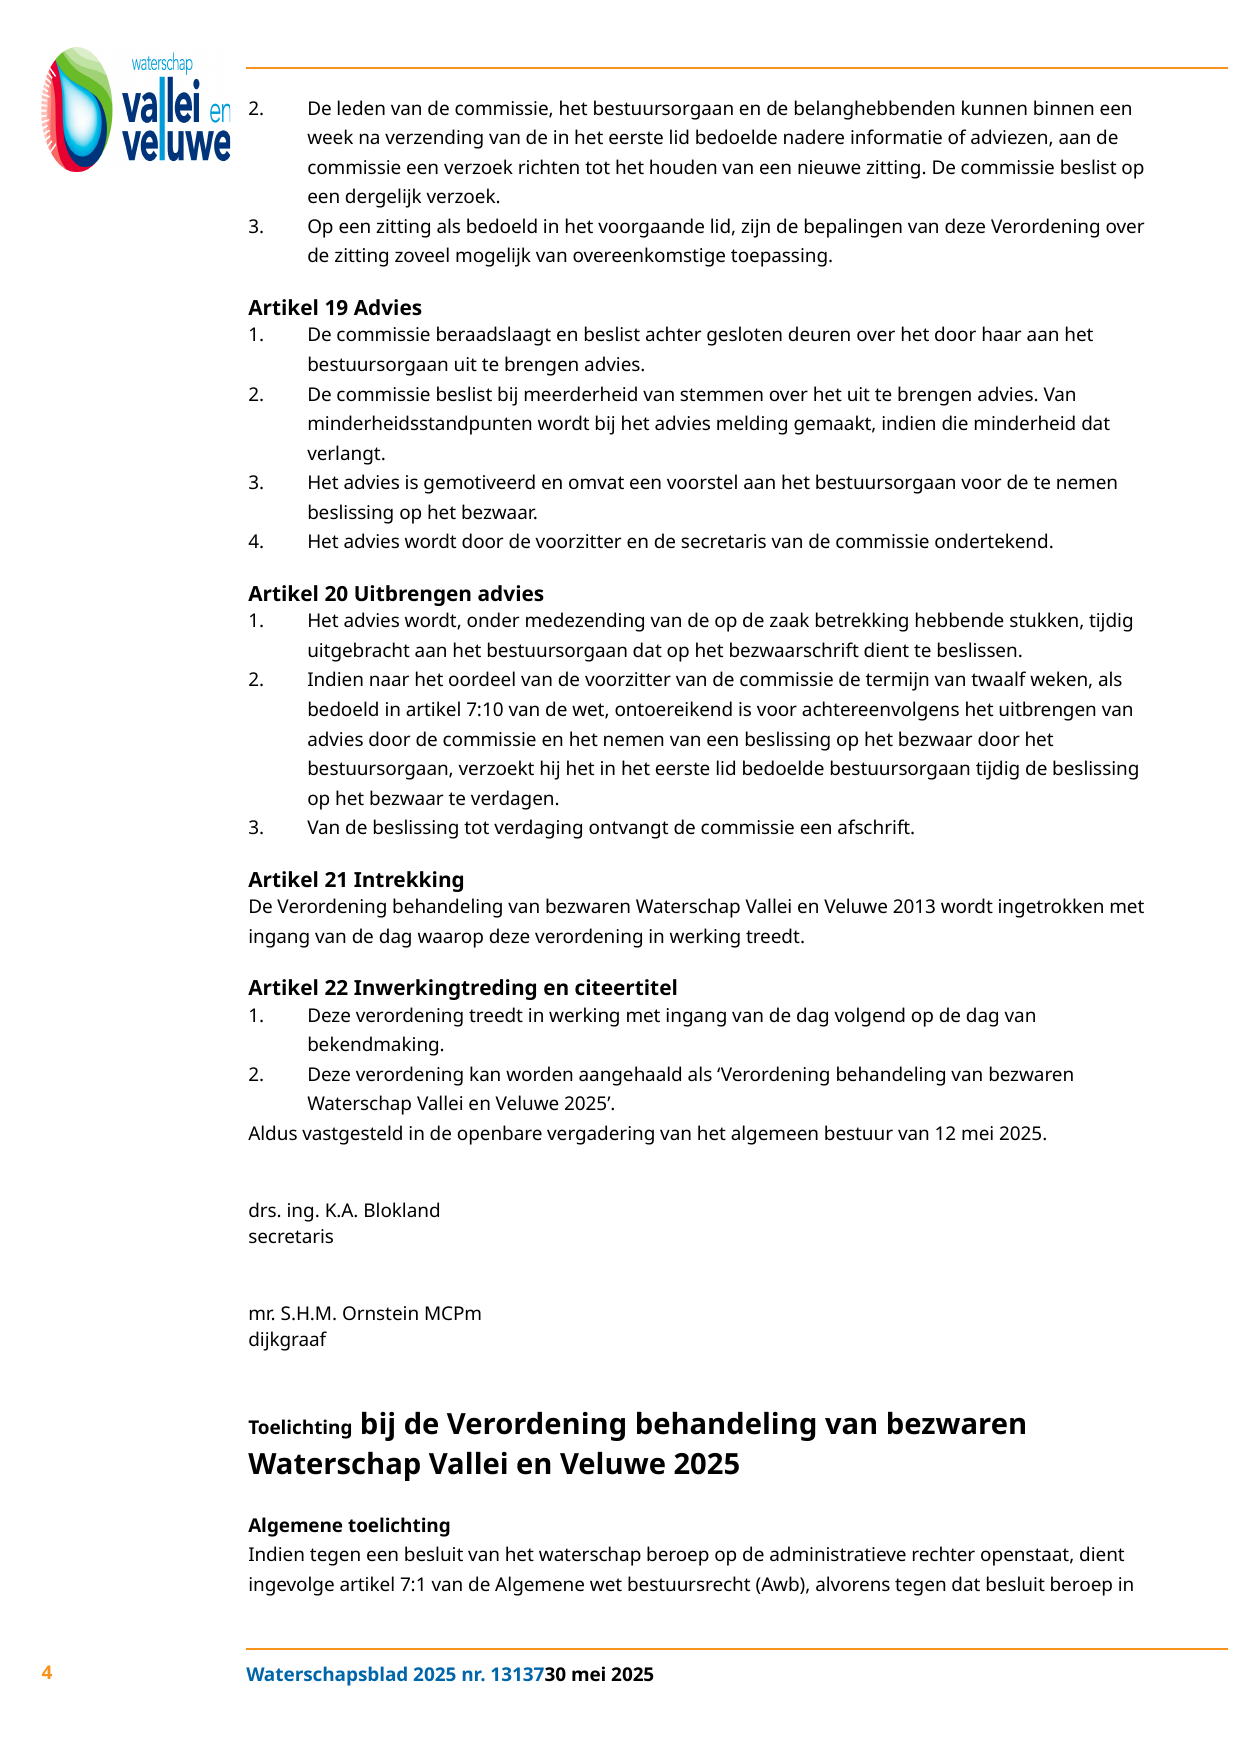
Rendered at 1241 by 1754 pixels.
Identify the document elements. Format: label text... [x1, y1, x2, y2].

text mr. S.H.M. Ornstein MCPm [248, 1300, 1152, 1326]
text secretaris [248, 1223, 1152, 1249]
text Artikel 20 Uitbrengen advies [248, 579, 1152, 607]
list Het advies wordt, onder medezending van de op de zaak betrekking hebbende stukken, tijdig uitgebracht aan het bestuursorgaan dat op het bezwaarschrift dient te beslissen. [248, 607, 1152, 663]
list Indien naar het oordeel van de voorzitter van de commissie de termijn van twaalf weken, als bedoeld in artikel 7:10 van de wet, ontoereikend is voor achtereenvolgens het uitbrengen van advies door de commissie en het nemen van een beslissing op het bezwaar door het bestuursorgaan, verzoekt hij het in het eerste lid bedoelde bestuursorgaan tijdig de beslissing op het bezwaar te verdagen. [248, 667, 1152, 811]
text De Verordening behandeling van bezwaren Waterschap Vallei en Veluwe 2013 wordt ingetrokken met ingang van de dag waarop deze verordening in werking treedt. [248, 893, 1152, 949]
text Algemene toelichting [248, 1512, 1152, 1537]
list Het advies wordt door de voorzitter en de secretaris van de commissie ondertekend. [248, 529, 1152, 554]
text Indien tegen een besluit van het waterschap beroep op de administratieve rechter openstaat, dient ingevolge artikel 7:1 van de Algemene wet bestuursrecht (Awb), alvorens tegen dat besluit beroep in [248, 1541, 1152, 1597]
list Het advies is gemotiveerd en omvat een voorstel aan het bestuursorgaan voor de te nemen beslissing op het bezwaar. [248, 469, 1152, 525]
text Aldus vastgesteld in de openbare vergadering van het algemeen bestuur van 12 mei 2025. [248, 1120, 1152, 1146]
text drs. ing. K.A. Blokland [248, 1197, 1152, 1223]
list Deze verordening kan worden aangehaald als ‘Verordening behandeling van bezwaren Waterschap Vallei en Veluwe 2025’. [248, 1061, 1152, 1116]
list De commissie beslist bij meerderheid van stemmen over het uit te brengen advies. Van minderheidsstandpunten wordt bij het advies melding gemaakt, indien die minderheid dat verlangt. [248, 381, 1152, 466]
picture [41, 47, 231, 172]
list Van de beslissing tot verdaging ontvangt de commissie een afschrift. [248, 814, 1152, 840]
list De commissie beraadslaagt en beslist achter gesloten deuren over het door haar aan het bestuursorgaan uit te brengen advies. [248, 322, 1152, 377]
list Op een zitting als bedoeld in het voorgaande lid, zijn de bepalingen van deze Verordening over de zitting zoveel mogelijk van overeenkomstige toepassing. [248, 213, 1152, 268]
text Toelichting bij de Verordening behandeling van bezwaren Waterschap Vallei en Veluwe 2025 [248, 1403, 1152, 1483]
text Artikel 22 Inwerkingtreding en citeertitel [248, 973, 1152, 1002]
text Artikel 19 Advies [248, 293, 1152, 322]
list Deze verordening treedt in werking met ingang van de dag volgend op de dag van bekendmaking. [248, 1002, 1152, 1057]
text dijkgraaf [248, 1326, 1152, 1352]
text Artikel 21 Intrekking [248, 865, 1152, 893]
list De leden van de commissie, het bestuursorgaan en de belanghebbenden kunnen binnen een week na verzending van de in het eerste lid bedoelde nadere informatie of adviezen, aan de commissie een verzoek richten tot het houden van een nieuwe zitting. De commissie beslist op een dergelijk verzoek. [248, 95, 1152, 209]
